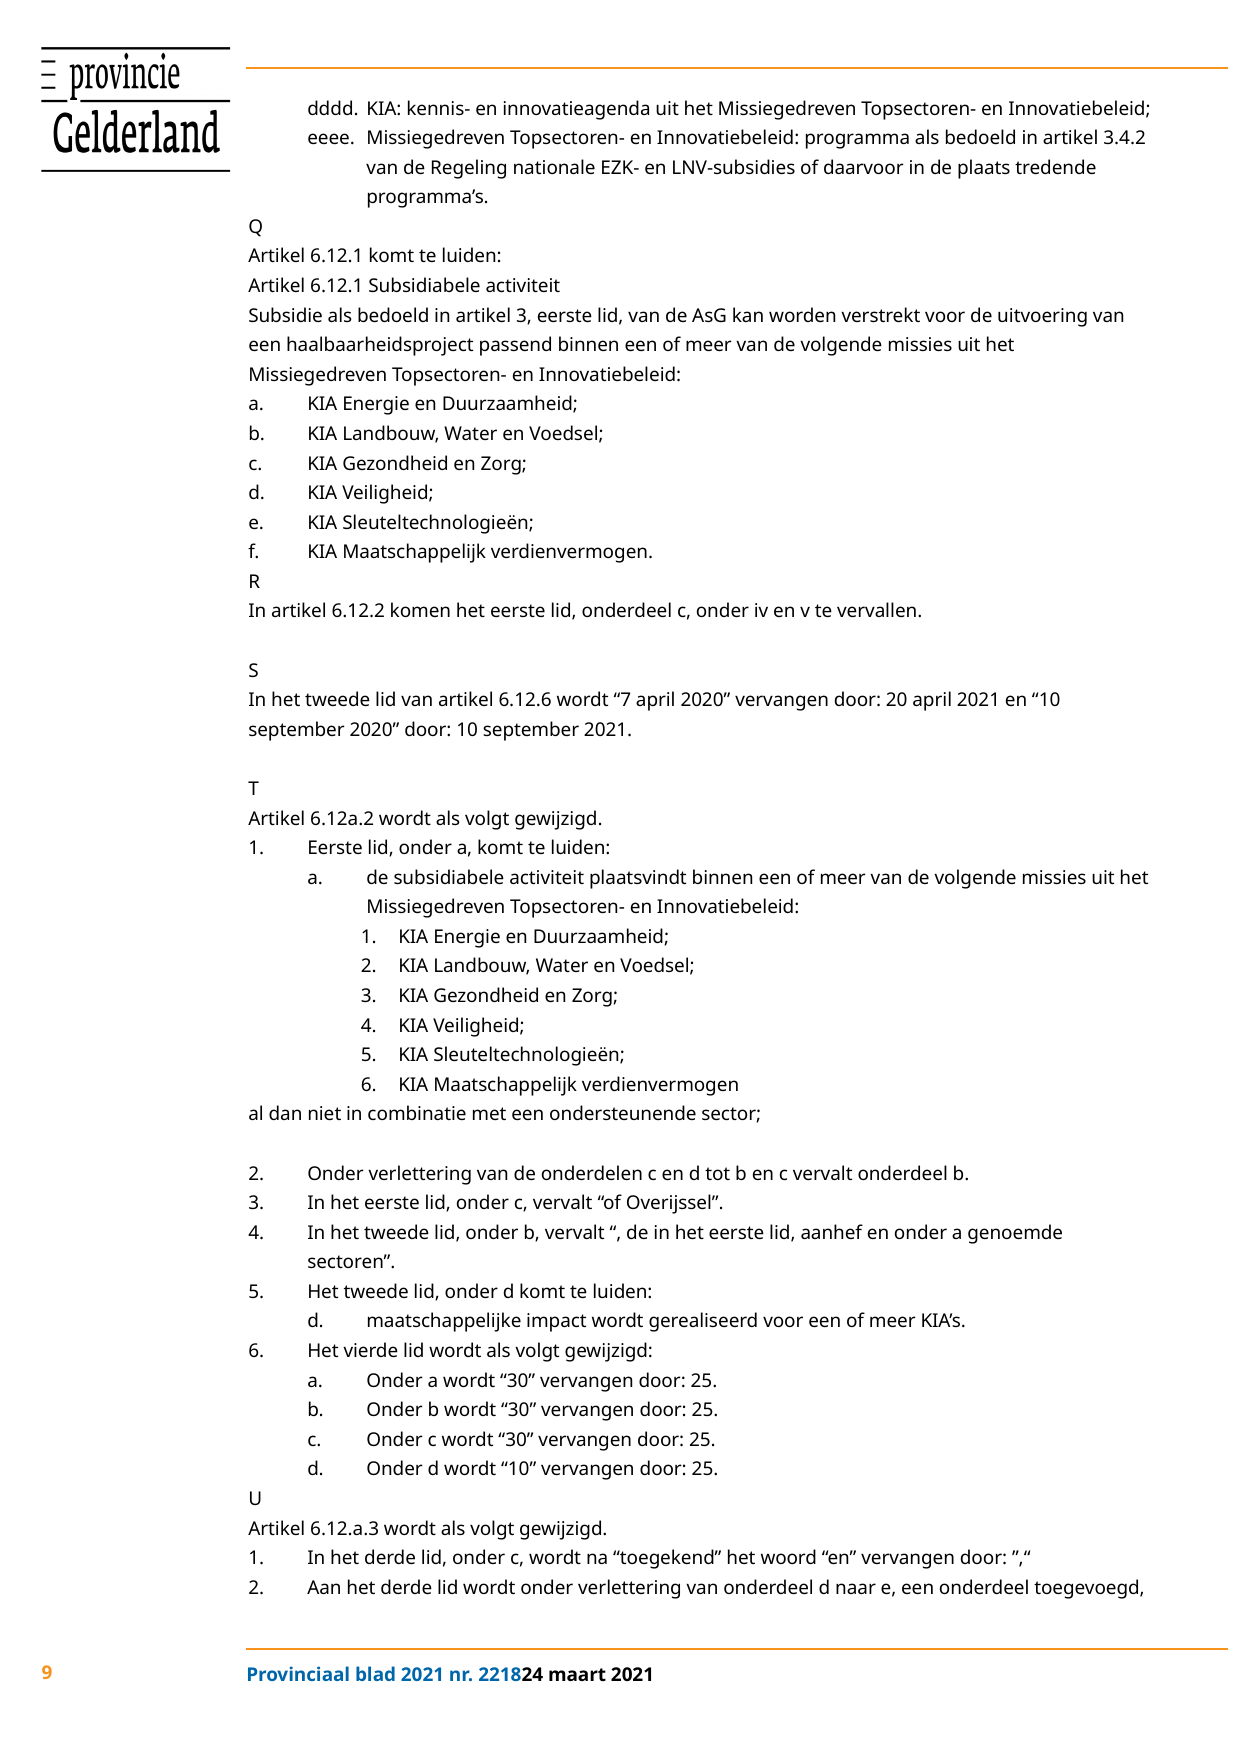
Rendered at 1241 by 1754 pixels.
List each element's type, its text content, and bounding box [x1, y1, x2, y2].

list KIA: kennis- en innovatieagenda uit het Missiegedreven Topsectoren- en Innovatiebeleid; [307, 95, 1152, 121]
text Artikel 6.12a.2 wordt als volgt gewijzigd. [248, 805, 1152, 831]
list KIA Landbouw, Water en Voedsel; [248, 420, 1152, 446]
list Het vierde lid wordt als volgt gewijzigd: [248, 1337, 1152, 1363]
list KIA Energie en Duurzaamheid; [361, 923, 1152, 949]
text S [248, 657, 1152, 683]
list Onder a wordt “30” vervangen door: 25. [307, 1367, 1152, 1393]
text T [248, 775, 1152, 801]
list KIA Maatschappelijk verdienvermogen. [248, 538, 1152, 564]
list de subsidiabele activiteit plaatsvindt binnen een of meer van de volgende missies uit het Missiegedreven Topsectoren- en Innovatiebeleid: [307, 864, 1152, 919]
list KIA Gezondheid en Zorg; [361, 982, 1152, 1008]
list KIA Maatschappelijk verdienvermogen [361, 1071, 1152, 1097]
picture [41, 47, 231, 172]
list KIA Landbouw, Water en Voedsel; [361, 953, 1152, 978]
list KIA Gezondheid en Zorg; [248, 450, 1152, 476]
list Onder b wordt “30” vervangen door: 25. [307, 1396, 1152, 1422]
text Subsidie als bedoeld in artikel 3, eerste lid, van de AsG kan worden verstrekt voor de uitvoering van een haalbaarheidsproject passend binnen een of meer van de volgende missies uit het Missiegedreven Topsectoren- en Innovatiebeleid: [248, 302, 1152, 387]
list maatschappelijke impact wordt gerealiseerd voor een of meer KIA’s. [307, 1308, 1152, 1333]
list Eerste lid, onder a, komt te luiden: [248, 834, 1152, 860]
list Onder c wordt “30” vervangen door: 25. [307, 1426, 1152, 1452]
list In het tweede lid, onder b, vervalt “, de in het eerste lid, aanhef en onder a genoemde sectoren”. [248, 1219, 1152, 1274]
list Onder verlettering van de onderdelen c en d tot b en c vervalt onderdeel b. [248, 1160, 1152, 1186]
text U [248, 1485, 1152, 1511]
list KIA Energie en Duurzaamheid; [248, 391, 1152, 416]
text Q [248, 213, 1152, 239]
list KIA Sleuteltechnologieën; [361, 1041, 1152, 1067]
list KIA Veiligheid; [248, 479, 1152, 505]
text Artikel 6.12.1 komt te luiden: [248, 243, 1152, 268]
list Onder d wordt “10” vervangen door: 25. [307, 1456, 1152, 1481]
list Het tweede lid, onder d komt te luiden: [248, 1278, 1152, 1304]
text In artikel 6.12.2 komen het eerste lid, onderdeel c, onder iv en v te vervallen. [248, 598, 1152, 623]
text R [248, 568, 1152, 594]
list KIA Veiligheid; [361, 1012, 1152, 1038]
text In het tweede lid van artikel 6.12.6 wordt “7 april 2020” vervangen door: 20 april 2021 en “10 september 2020” door: 10 september 2021. [248, 686, 1152, 742]
text Artikel 6.12.a.3 wordt als volgt gewijzigd. [248, 1515, 1152, 1541]
list Aan het derde lid wordt onder verlettering van onderdeel d naar e, een onderdeel toegevoegd, [248, 1574, 1152, 1600]
list In het eerste lid, onder c, vervalt “of Overijssel”. [248, 1189, 1152, 1215]
text Artikel 6.12.1 Subsidiabele activiteit [248, 272, 1152, 298]
list In het derde lid, onder c, wordt na “toegekend” het woord “en” vervangen door: ”,“ [248, 1544, 1152, 1570]
list Missiegedreven Topsectoren- en Innovatiebeleid: programma als bedoeld in artikel 3.4.2 van de Regeling nationale EZK- en LNV-subsidies of daarvoor in de plaats tredende programma’s. [307, 124, 1152, 209]
list KIA Sleuteltechnologieën; [248, 509, 1152, 535]
text al dan niet in combinatie met een ondersteunende sector; [248, 1101, 1152, 1126]
